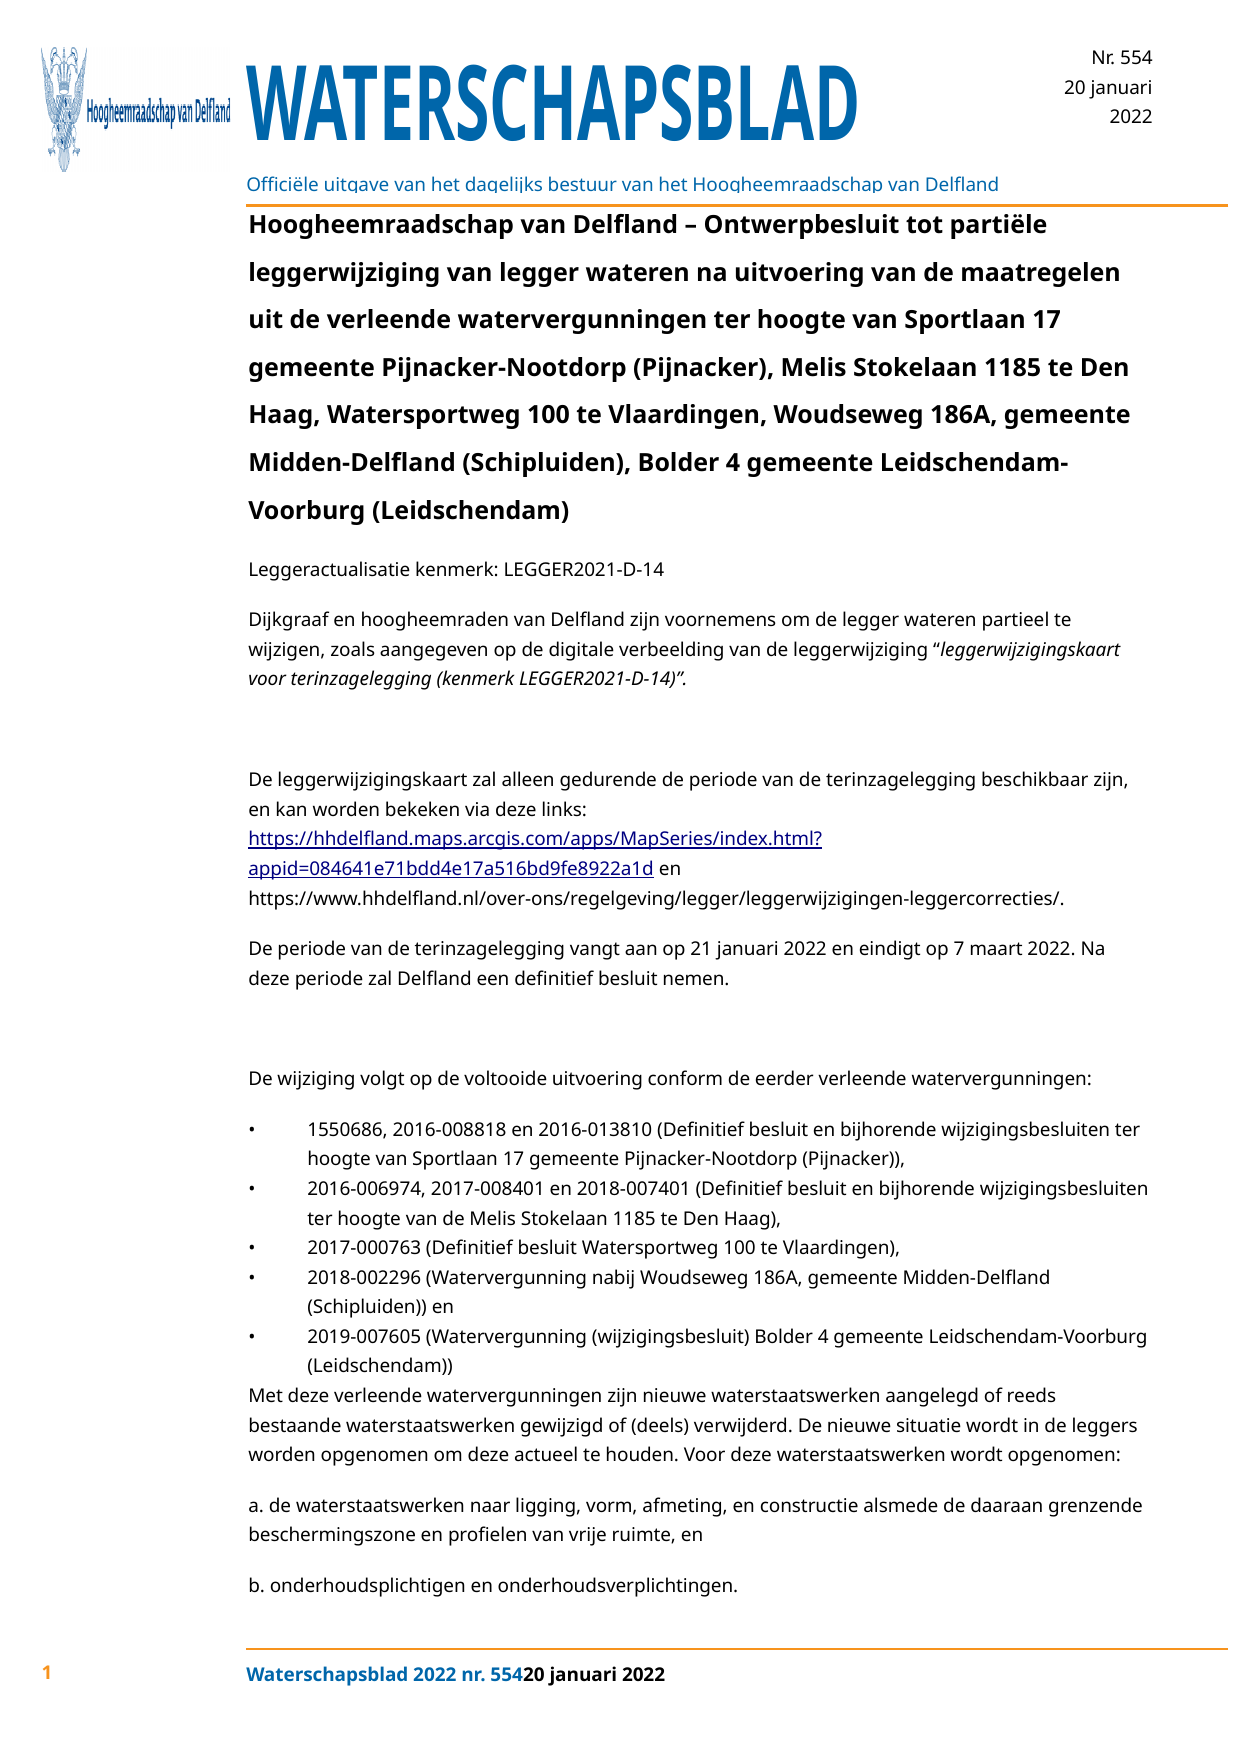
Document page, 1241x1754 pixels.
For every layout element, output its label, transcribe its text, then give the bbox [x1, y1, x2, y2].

text Leggeractualisatie kenmerk: LEGGER2021-D-14 [248, 556, 1152, 582]
list 2019-007605 (Watervergunning (wijzigingsbesluit) Bolder 4 gemeente Leidschendam-Voorburg (Leidschendam)) [248, 1323, 1152, 1378]
list 2016-006974, 2017-008401 en 2018-007401 (Definitief besluit en bijhorende wijzigingsbesluiten ter hoogte van de Melis Stokelaan 1185 te Den Haag), [248, 1175, 1152, 1230]
text De periode van de terinzagelegging vangt aan op 21 januari 2022 en eindigt op 7 maart 2022. Na deze periode zal Delfland een definitief besluit nemen. [248, 935, 1152, 990]
text b. onderhoudsplichtigen en onderhoudsverplichtingen. [248, 1572, 1152, 1597]
picture [41, 47, 231, 172]
text De leggerwijzigingskaart zal alleen gedurende de periode van de terinzagelegging beschikbaar zijn, en kan worden bekeken via deze links: https://hhdelfland.maps.arcgis.com/apps/MapSeries/index.html?appid=084641e71bdd4e17a516bd9fe8922a1d en https://www.hhdelfland.nl/over-ons/regelgeving/legger/leggerwijzigingen-leggercorrecties/. [248, 766, 1152, 910]
text De wijziging volgt op de voltooide uitvoering conform de eerder verleende watervergunningen: [248, 1066, 1152, 1091]
list 2017-000763 (Definitief besluit Watersportweg 100 te Vlaardingen), [248, 1234, 1152, 1260]
list 1550686, 2016-008818 en 2016-013810 (Definitief besluit en bijhorende wijzigingsbesluiten ter hoogte van Sportlaan 17 gemeente Pijnacker-Nootdorp (Pijnacker)), [248, 1116, 1152, 1171]
list 2018-002296 (Watervergunning nabij Woudseweg 186A, gemeente Midden-Delfland (Schipluiden)) en [248, 1264, 1152, 1319]
text Dijkgraaf en hoogheemraden van Delfland zijn voornemens om de legger wateren partieel te wijzigen, zoals aangegeven op de digitale verbeelding van de leggerwijziging “leggerwijzigingskaart voor terinzagelegging (kenmerk LEGGER2021-D-14)”. [248, 606, 1152, 691]
text Met deze verleende watervergunningen zijn nieuwe waterstaatswerken aangelegd of reeds bestaande waterstaatswerken gewijzigd of (deels) verwijderd. De nieuwe situatie wordt in de leggers worden opgenomen om deze actueel te houden. Voor deze waterstaatswerken wordt opgenomen: [248, 1382, 1152, 1467]
text Hoogheemraadschap van Delfland – Ontwerpbesluit tot partiële leggerwijziging van legger wateren na uitvoering van de maatregelen uit de verleende watervergunningen ter hoogte van Sportlaan 17 gemeente Pijnacker-Nootdorp (Pijnacker), Melis Stokelaan 1185 te Den Haag, Watersportweg 100 te Vlaardingen, Woudseweg 186A, gemeente Midden-Delfland (Schipluiden), Bolder 4 gemeente Leidschendam-Voorburg (Leidschendam) [248, 207, 1152, 526]
text a. de waterstaatswerken naar ligging, vorm, afmeting, en constructie alsmede de daaraan grenzende beschermingszone en profielen van vrije ruimte, en [248, 1492, 1152, 1547]
